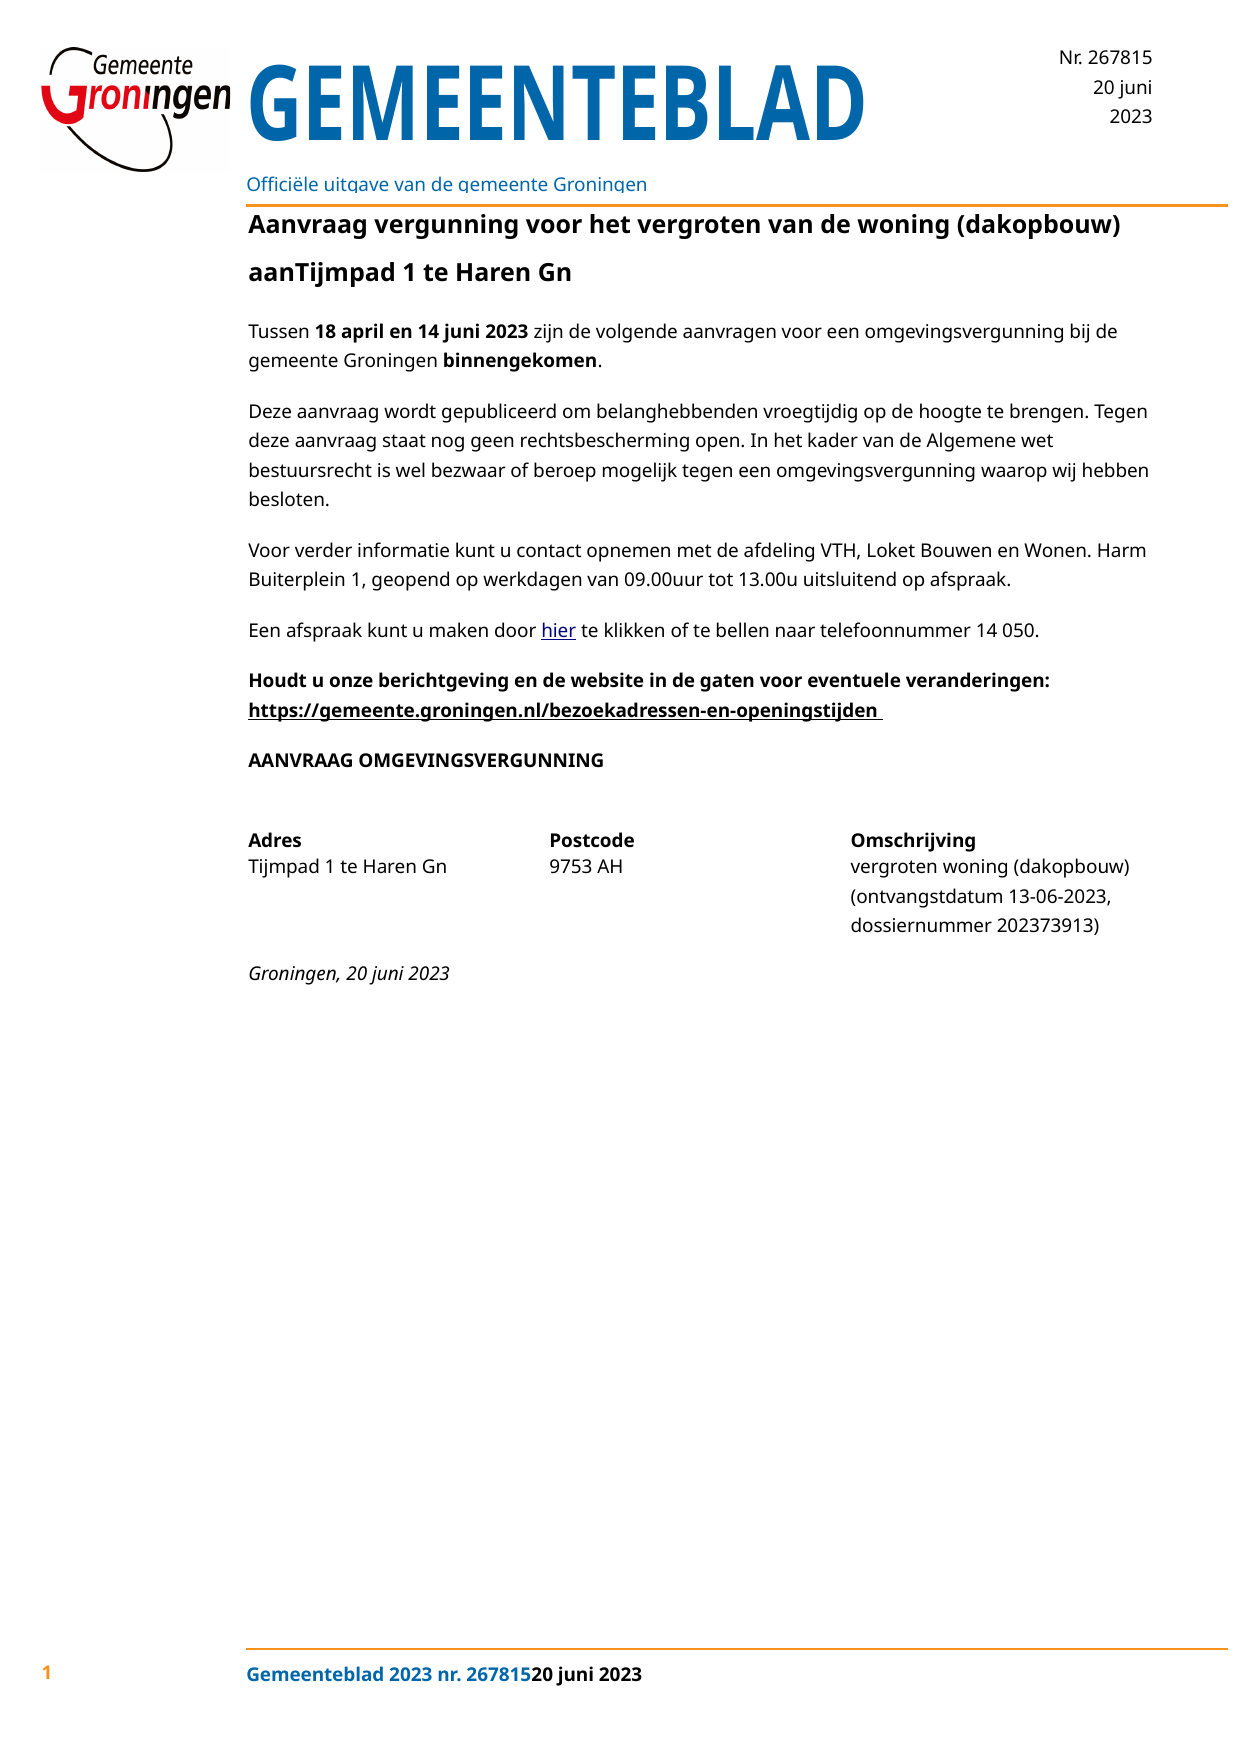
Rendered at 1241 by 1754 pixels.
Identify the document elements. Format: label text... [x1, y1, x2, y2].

table_header Postcode [549, 828, 850, 853]
text Tussen 18 april en 14 juni 2023 zijn de volgende aanvragen voor een omgevingsvergunning bij de gemeente Groningen binnengekomen. [248, 318, 1152, 373]
text Voor verder informatie kunt u contact opnemen met de afdeling VTH, Loket Bouwen en Wonen. Harm Buiterplein 1, geopend op werkdagen van 09.00uur tot 13.00u uitsluitend op afspraak. [248, 537, 1152, 592]
table_cell Tijmpad 1 te Haren Gn [248, 853, 549, 938]
text Houdt u onze berichtgeving en de website in de gaten voor eventuele veranderingen: https://gemeente.groningen.nl/bezoekadressen-en-openingstijden [248, 667, 1152, 723]
text Deze aanvraag wordt gepubliceerd om belanghebbenden vroegtijdig op de hoogte te brengen. Tegen deze aanvraag staat nog geen rechtsbescherming open. In het kader van de Algemene wet bestuursrecht is wel bezwaar of beroep mogelijk tegen een omgevingsvergunning waarop wij hebben besloten. [248, 398, 1152, 512]
text AANVRAAG OMGEVINGSVERGUNNING [248, 747, 1152, 773]
table_header Adres [248, 828, 549, 853]
picture [41, 47, 231, 172]
table_header Omschrijving [850, 828, 1152, 853]
table_cell vergroten woning (dakopbouw) (ontvangstdatum 13-06-2023, dossiernummer 202373913) [850, 853, 1152, 938]
text Groningen, 20 juni 2023 [248, 960, 1152, 985]
table_cell 9753 AH [549, 853, 850, 938]
text Een afspraak kunt u maken door hier te klikken of te bellen naar telefoonnummer 14 050. [248, 617, 1152, 643]
text Aanvraag vergunning voor het vergroten van de woning (dakopbouw) aanTijmpad 1 te Haren Gn [248, 207, 1152, 288]
